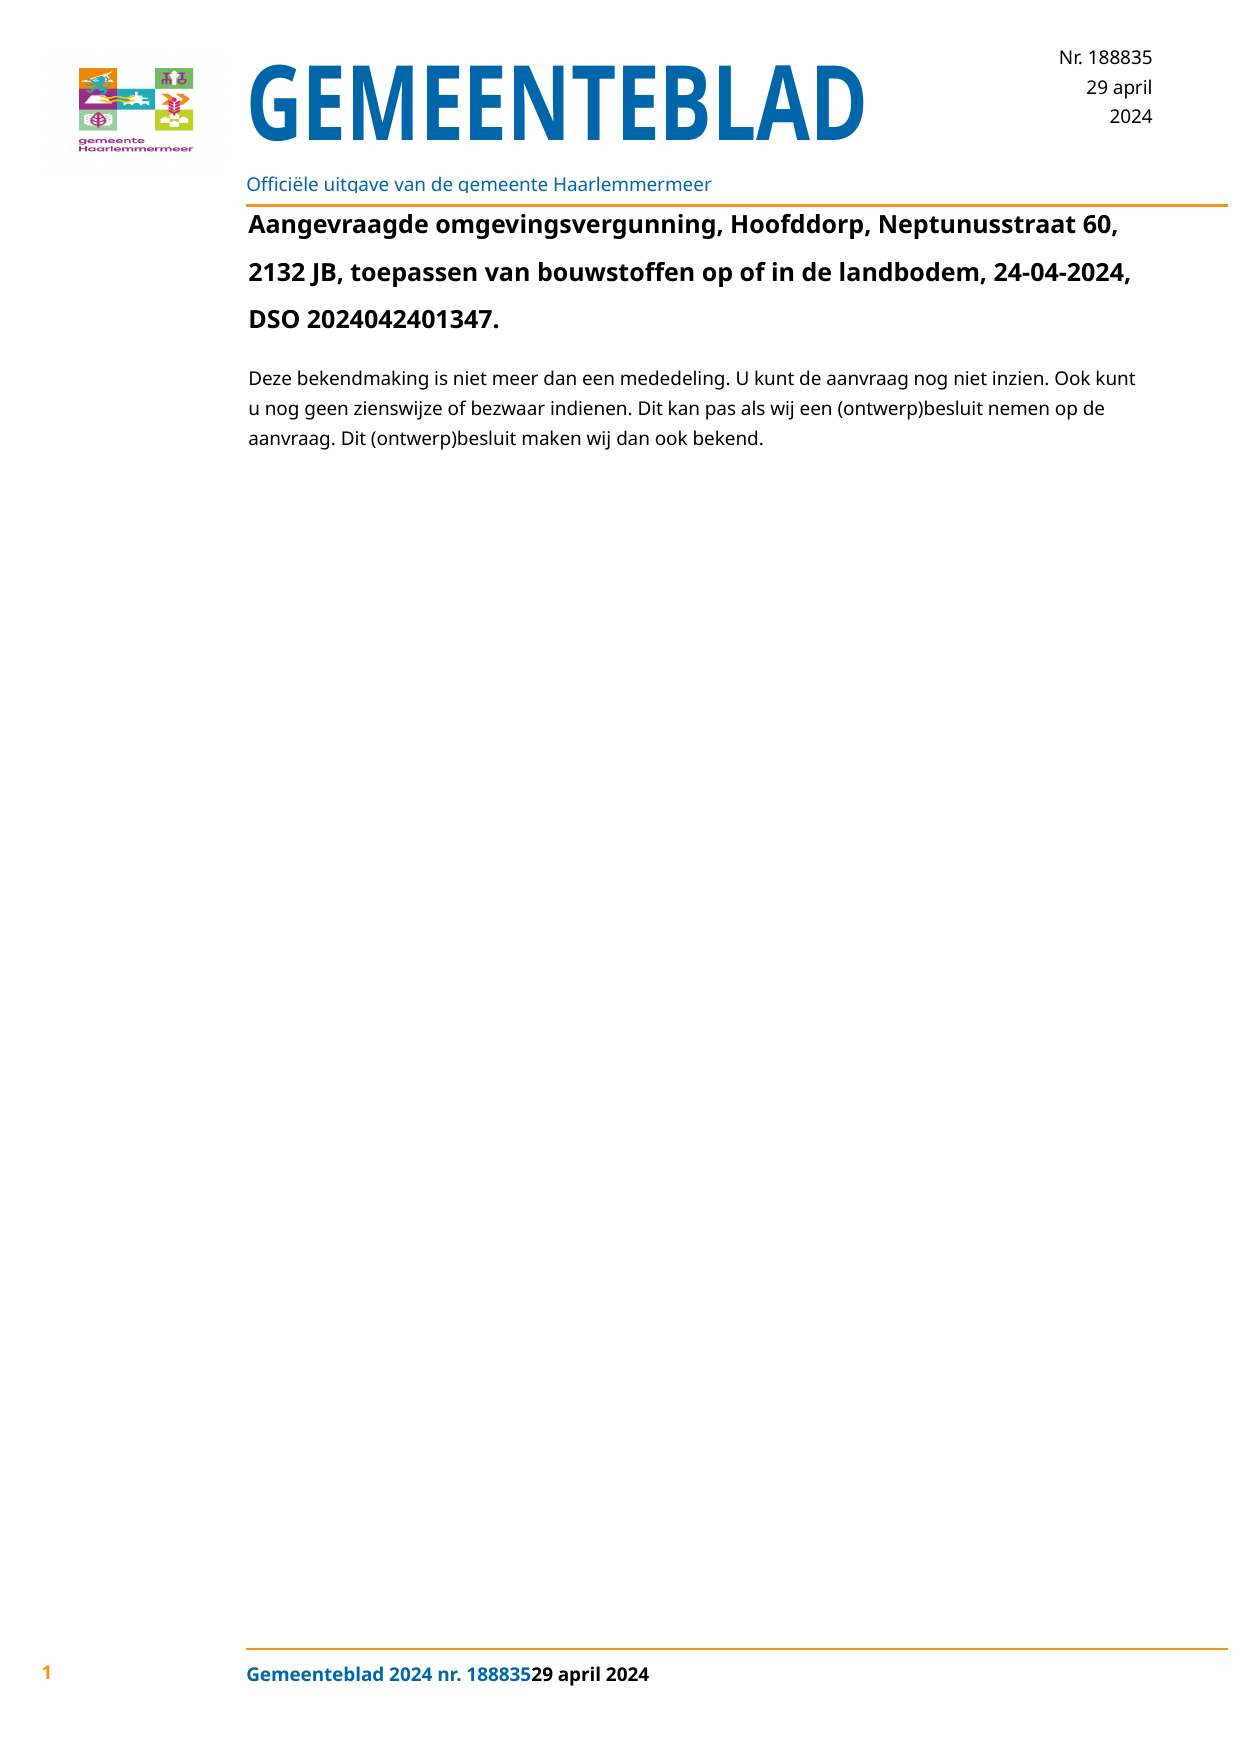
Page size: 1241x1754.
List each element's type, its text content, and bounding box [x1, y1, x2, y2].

text Deze bekendmaking is niet meer dan een mededeling. U kunt de aanvraag nog niet inzien. Ook kunt u nog geen zienswijze of bezwaar indienen. Dit kan pas als wij een (ontwerp)besluit nemen op de aanvraag. Dit (ontwerp)besluit maken wij dan ook bekend. [248, 366, 1152, 450]
text Aangevraagde omgevingsvergunning, Hoofddorp, Neptunusstraat 60, 2132 JB, toepassen van bouwstoffen op of in de landbodem, 24-04-2024, DSO 2024042401347. [248, 207, 1152, 336]
picture [41, 47, 231, 172]
